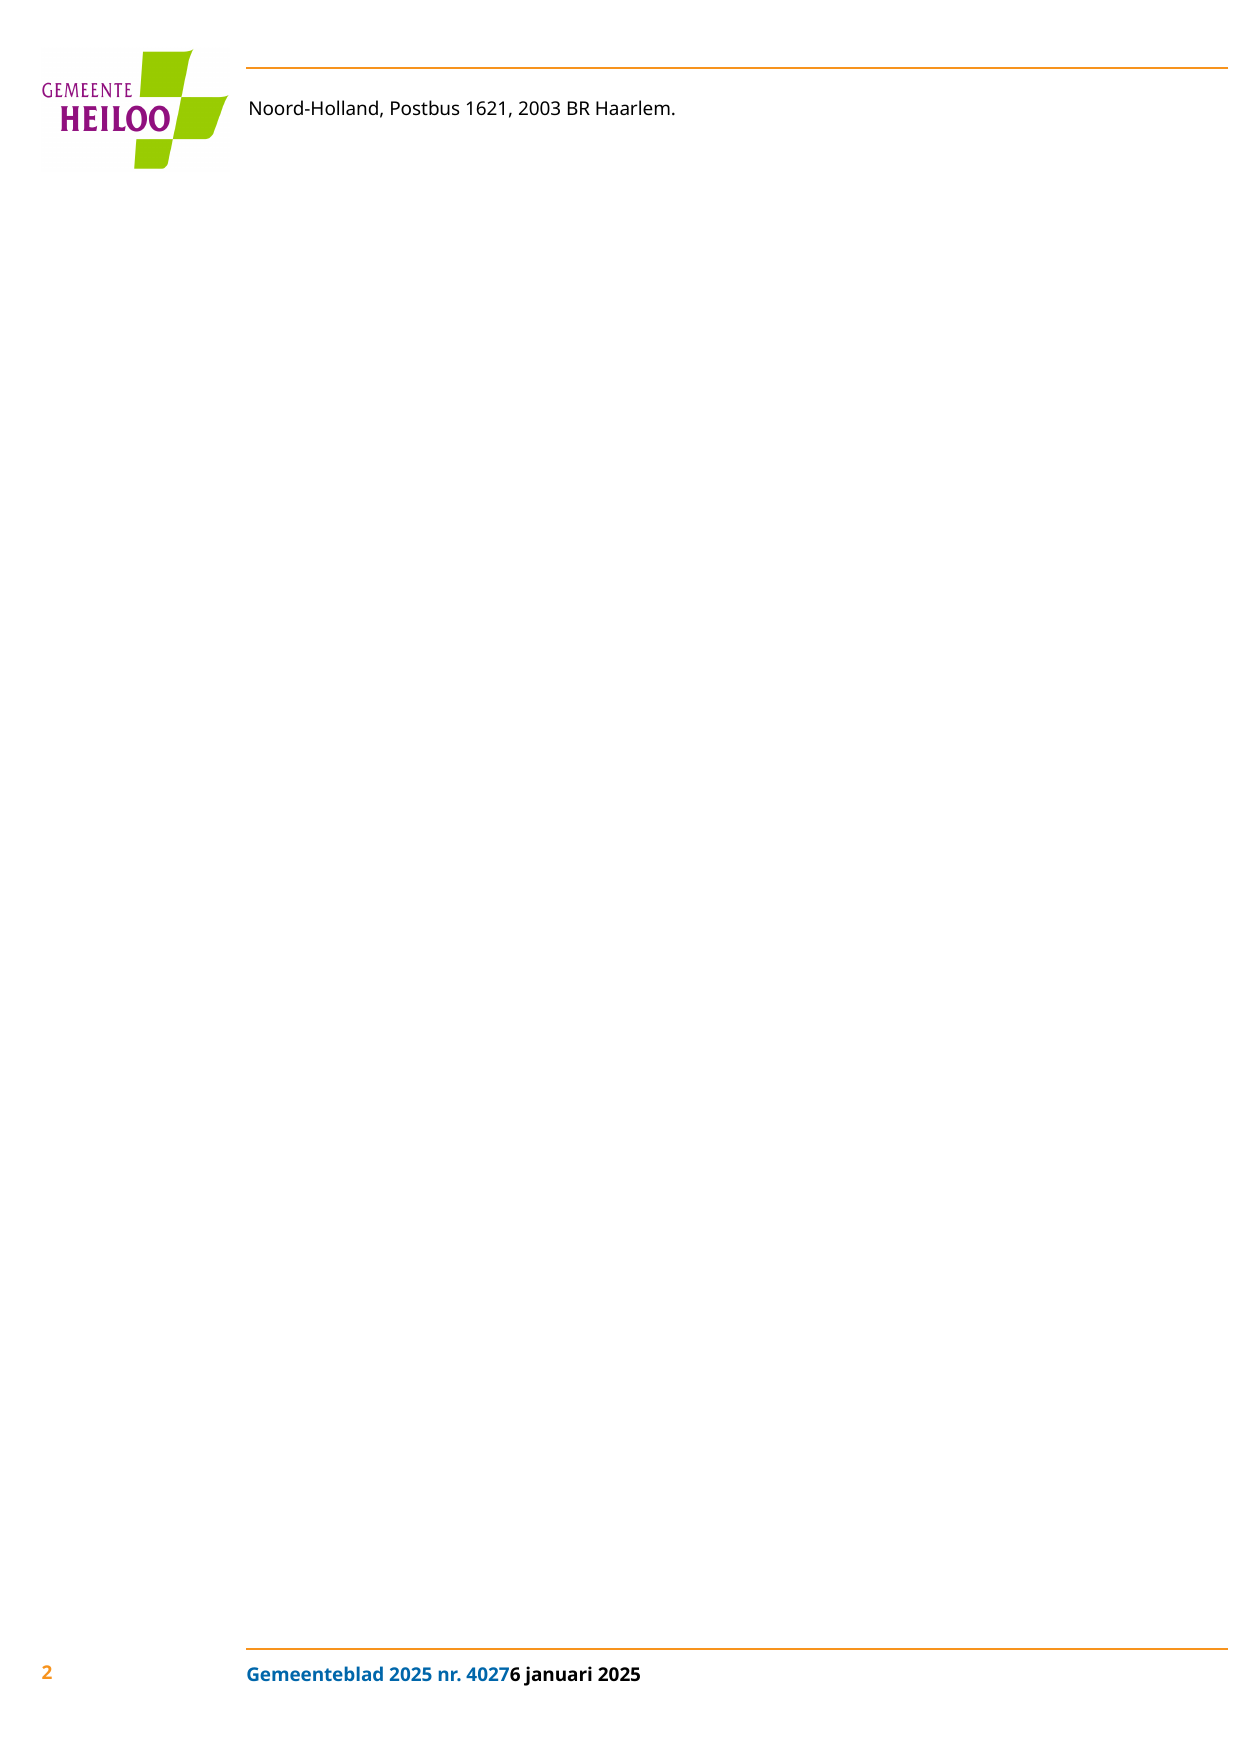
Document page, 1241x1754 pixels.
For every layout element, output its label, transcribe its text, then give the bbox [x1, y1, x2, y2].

text Noord-Holland, Postbus 1621, 2003 BR Haarlem. [248, 95, 1152, 121]
picture [41, 47, 231, 172]
